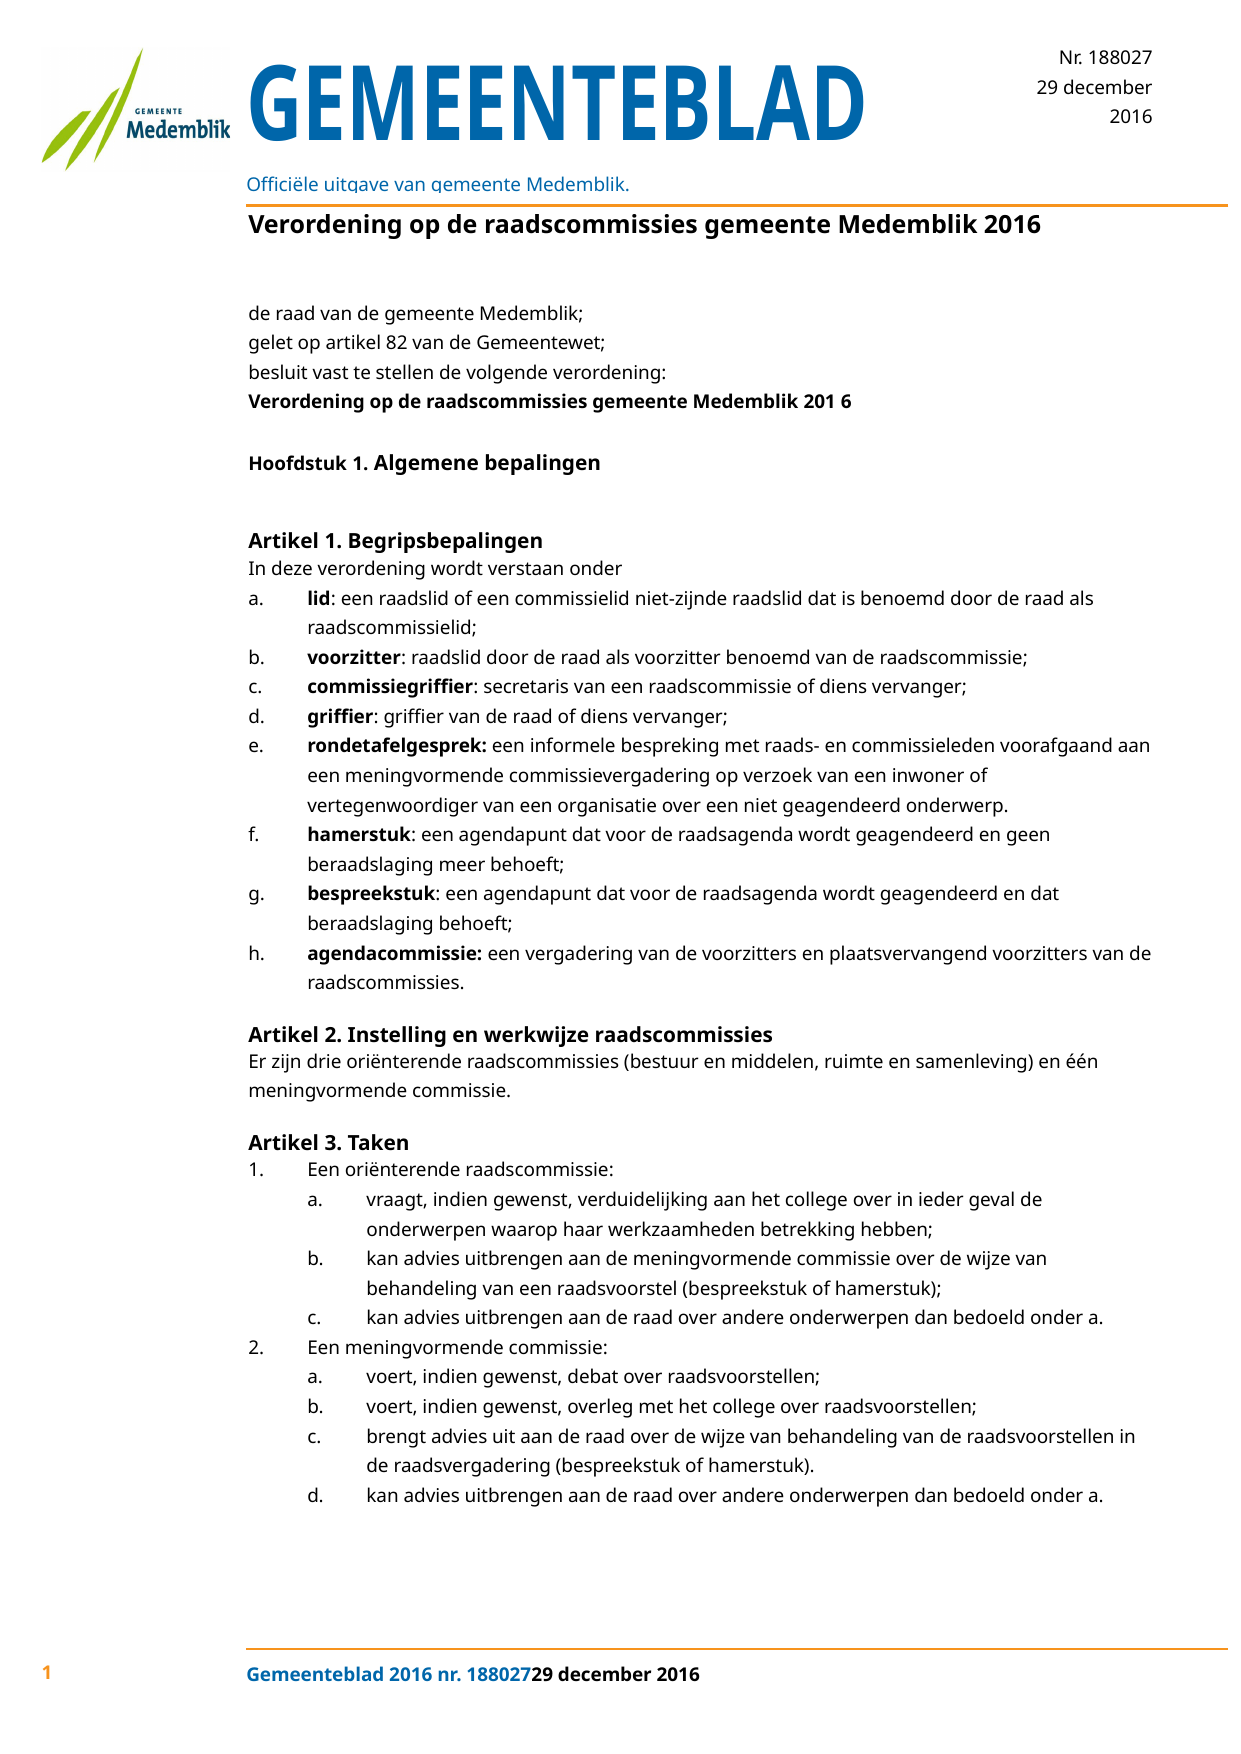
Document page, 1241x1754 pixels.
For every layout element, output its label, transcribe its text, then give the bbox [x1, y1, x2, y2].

text Hoofdstuk 1. Algemene bepalingen [248, 448, 1152, 476]
list Een oriënterende raadscommissie: [248, 1157, 1152, 1182]
list hamerstuk: een agendapunt dat voor de raadsagenda wordt geagendeerd en geen beraadslaging meer behoeft; [248, 821, 1152, 877]
list agendacommissie: een vergadering van de voorzitters en plaatsvervangend voorzitters van de raadscommissies. [248, 940, 1152, 995]
list lid: een raadslid of een commissielid niet-zijnde raadslid dat is benoemd door de raad als raadscommissielid; [248, 585, 1152, 640]
list voert, indien gewenst, debat over raadsvoorstellen; [307, 1364, 1152, 1389]
text besluit vast te stellen de volgende verordening: [248, 359, 1152, 385]
list rondetafelgesprek: een informele bespreking met raads- en commissieleden voorafgaand aan een meningvormende commissievergadering op verzoek van een inwoner of vertegenwoordiger van een organisatie over een niet geagendeerd onderwerp. [248, 733, 1152, 817]
text In deze verordening wordt verstaan onder [248, 555, 1152, 581]
text Artikel 2. Instelling en werkwijze raadscommissies [248, 1020, 1152, 1048]
text de raad van de gemeente Medemblik; [248, 300, 1152, 326]
list commissiegriffier: secretaris van een raadscommissie of diens vervanger; [248, 673, 1152, 699]
list vraagt, indien gewenst, verduidelijking aan het college over in ieder geval de onderwerpen waarop haar werkzaamheden betrekking hebben; [307, 1186, 1152, 1241]
list brengt advies uit aan de raad over de wijze van behandeling van de raadsvoorstellen in de raadsvergadering (bespreekstuk of hamerstuk). [307, 1423, 1152, 1478]
list bespreekstuk: een agendapunt dat voor de raadsagenda wordt geagendeerd en dat beraadslaging behoeft; [248, 881, 1152, 936]
list kan advies uitbrengen aan de meningvormende commissie over de wijze van behandeling van een raadsvoorstel (bespreekstuk of hamerstuk); [307, 1245, 1152, 1301]
list griffier: griffier van de raad of diens vervanger; [248, 703, 1152, 729]
list kan advies uitbrengen aan de raad over andere onderwerpen dan bedoeld onder a. [307, 1482, 1152, 1508]
text Artikel 1. Begripsbepalingen [248, 527, 1152, 555]
text Verordening op de raadscommissies gemeente Medemblik 201 6 [248, 389, 1152, 414]
list kan advies uitbrengen aan de raad over andere onderwerpen dan bedoeld onder a. [307, 1304, 1152, 1330]
text gelet op artikel 82 van de Gemeentewet; [248, 329, 1152, 355]
list Een meningvormende commissie: [248, 1334, 1152, 1360]
text Verordening op de raadscommissies gemeente Medemblik 2016 [248, 207, 1152, 241]
text Artikel 3. Taken [248, 1128, 1152, 1157]
picture [41, 47, 231, 172]
list voert, indien gewenst, overleg met het college over raadsvoorstellen; [307, 1393, 1152, 1419]
text Er zijn drie oriënterende raadscommissies (bestuur en middelen, ruimte en samenleving) en één meningvormende commissie. [248, 1048, 1152, 1103]
list voorzitter: raadslid door de raad als voorzitter benoemd van de raadscommissie; [248, 644, 1152, 669]
